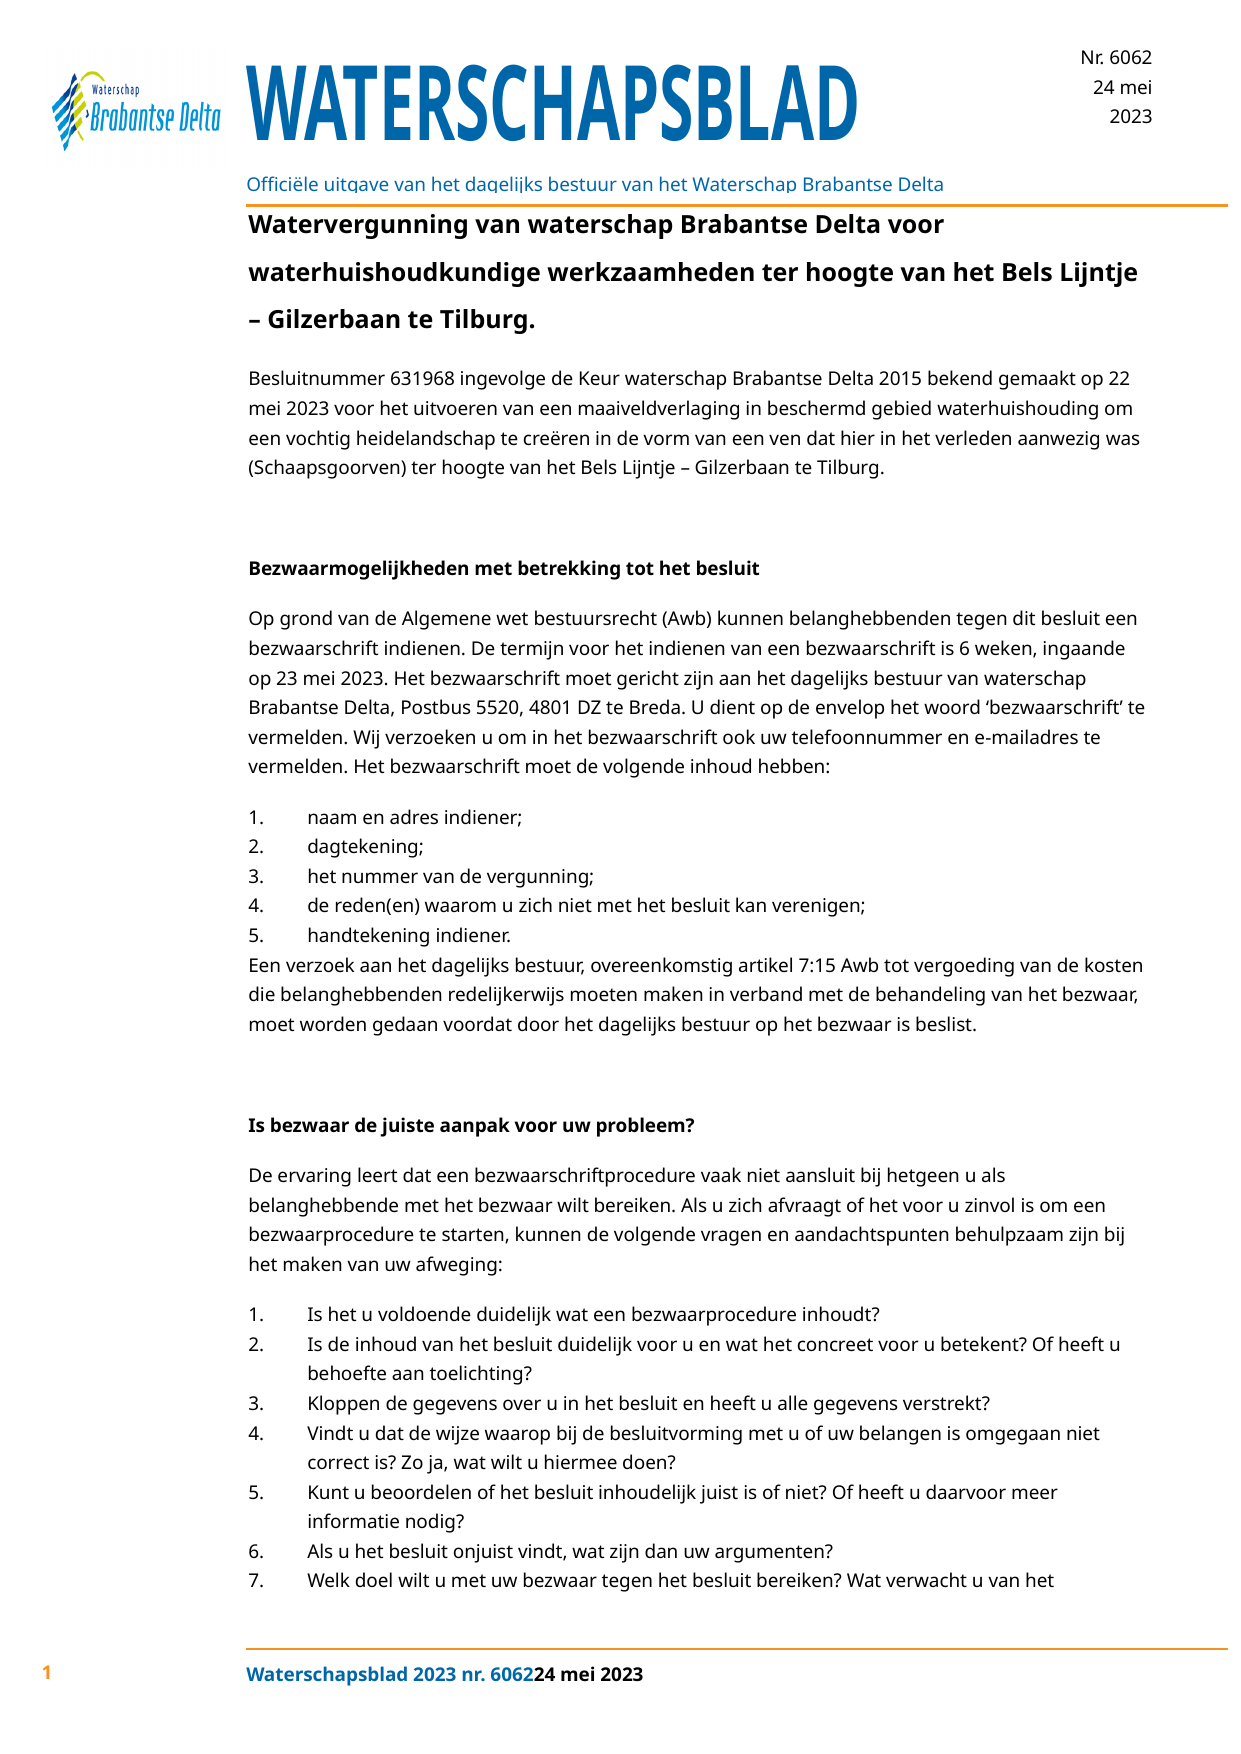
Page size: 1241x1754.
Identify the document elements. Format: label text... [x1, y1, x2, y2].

text Watervergunning van waterschap Brabantse Delta voor waterhuishoudkundige werkzaamheden ter hoogte van het Bels Lijntje – Gilzerbaan te Tilburg. [248, 207, 1152, 336]
list dagtekening; [248, 833, 1152, 859]
text Besluitnummer 631968 ingevolge de Keur waterschap Brabantse Delta 2015 bekend gemaakt op 22 mei 2023 voor het uitvoeren van een maaiveldverlaging in beschermd gebied waterhuishouding om een vochtig heidelandschap te creëren in de vorm van een ven dat hier in het verleden aanwezig was (Schaapsgoorven) ter hoogte van het Bels Lijntje – Gilzerbaan te Tilburg. [248, 366, 1152, 480]
text Is bezwaar de juiste aanpak voor uw probleem? [248, 1112, 1152, 1137]
text De ervaring leert dat een bezwaarschriftprocedure vaak niet aansluit bij hetgeen u als belanghebbende met het bezwaar wilt bereiken. Als u zich afvraagt of het voor u zinvol is om een bezwaarprocedure te starten, kunnen de volgende vragen en aandachtspunten behulpzaam zijn bij het maken van uw afweging: [248, 1162, 1152, 1277]
text Een verzoek aan het dagelijks bestuur, overeenkomstig artikel 7:15 Awb tot vergoeding van de kosten die belanghebbenden redelijkerwijs moeten maken in verband met de behandeling van het bezwaar, moet worden gedaan voordat door het dagelijks bestuur op het bezwaar is beslist. [248, 952, 1152, 1037]
list Welk doel wilt u met uw bezwaar tegen het besluit bereiken? Wat verwacht u van het [248, 1568, 1152, 1593]
list Vindt u dat de wijze waarop bij de besluitvorming met u of uw belangen is omgegaan niet correct is? Zo ja, wat wilt u hiermee doen? [248, 1420, 1152, 1475]
list handtekening indiener. [248, 922, 1152, 948]
list Als u het besluit onjuist vindt, wat zijn dan uw argumenten? [248, 1538, 1152, 1564]
list Is het u voldoende duidelijk wat een bezwaarprocedure inhoudt? [248, 1301, 1152, 1327]
list Is de inhoud van het besluit duidelijk voor u en wat het concreet voor u betekent? Of heeft u behoefte aan toelichting? [248, 1331, 1152, 1386]
list Kunt u beoordelen of het besluit inhoudelijk juist is of niet? Of heeft u daarvoor meer informatie nodig? [248, 1479, 1152, 1534]
list de reden(en) waarom u zich niet met het besluit kan verenigen; [248, 893, 1152, 918]
list naam en adres indiener; [248, 804, 1152, 829]
list Kloppen de gegevens over u in het besluit en heeft u alle gegevens verstrekt? [248, 1390, 1152, 1416]
picture [41, 47, 231, 172]
list het nummer van de vergunning; [248, 863, 1152, 889]
text Bezwaarmogelijkheden met betrekking tot het besluit [248, 555, 1152, 581]
text Op grond van de Algemene wet bestuursrecht (Awb) kunnen belanghebbenden tegen dit besluit een bezwaarschrift indienen. De termijn voor het indienen van een bezwaarschrift is 6 weken, ingaande op 23 mei 2023. Het bezwaarschrift moet gericht zijn aan het dagelijks bestuur van waterschap Brabantse Delta, Postbus 5520, 4801 DZ te Breda. U dient op de envelop het woord ‘bezwaarschrift’ te vermelden. Wij verzoeken u om in het bezwaarschrift ook uw telefoonnummer en e‑mailadres te vermelden. Het bezwaarschrift moet de volgende inhoud hebben: [248, 606, 1152, 779]
